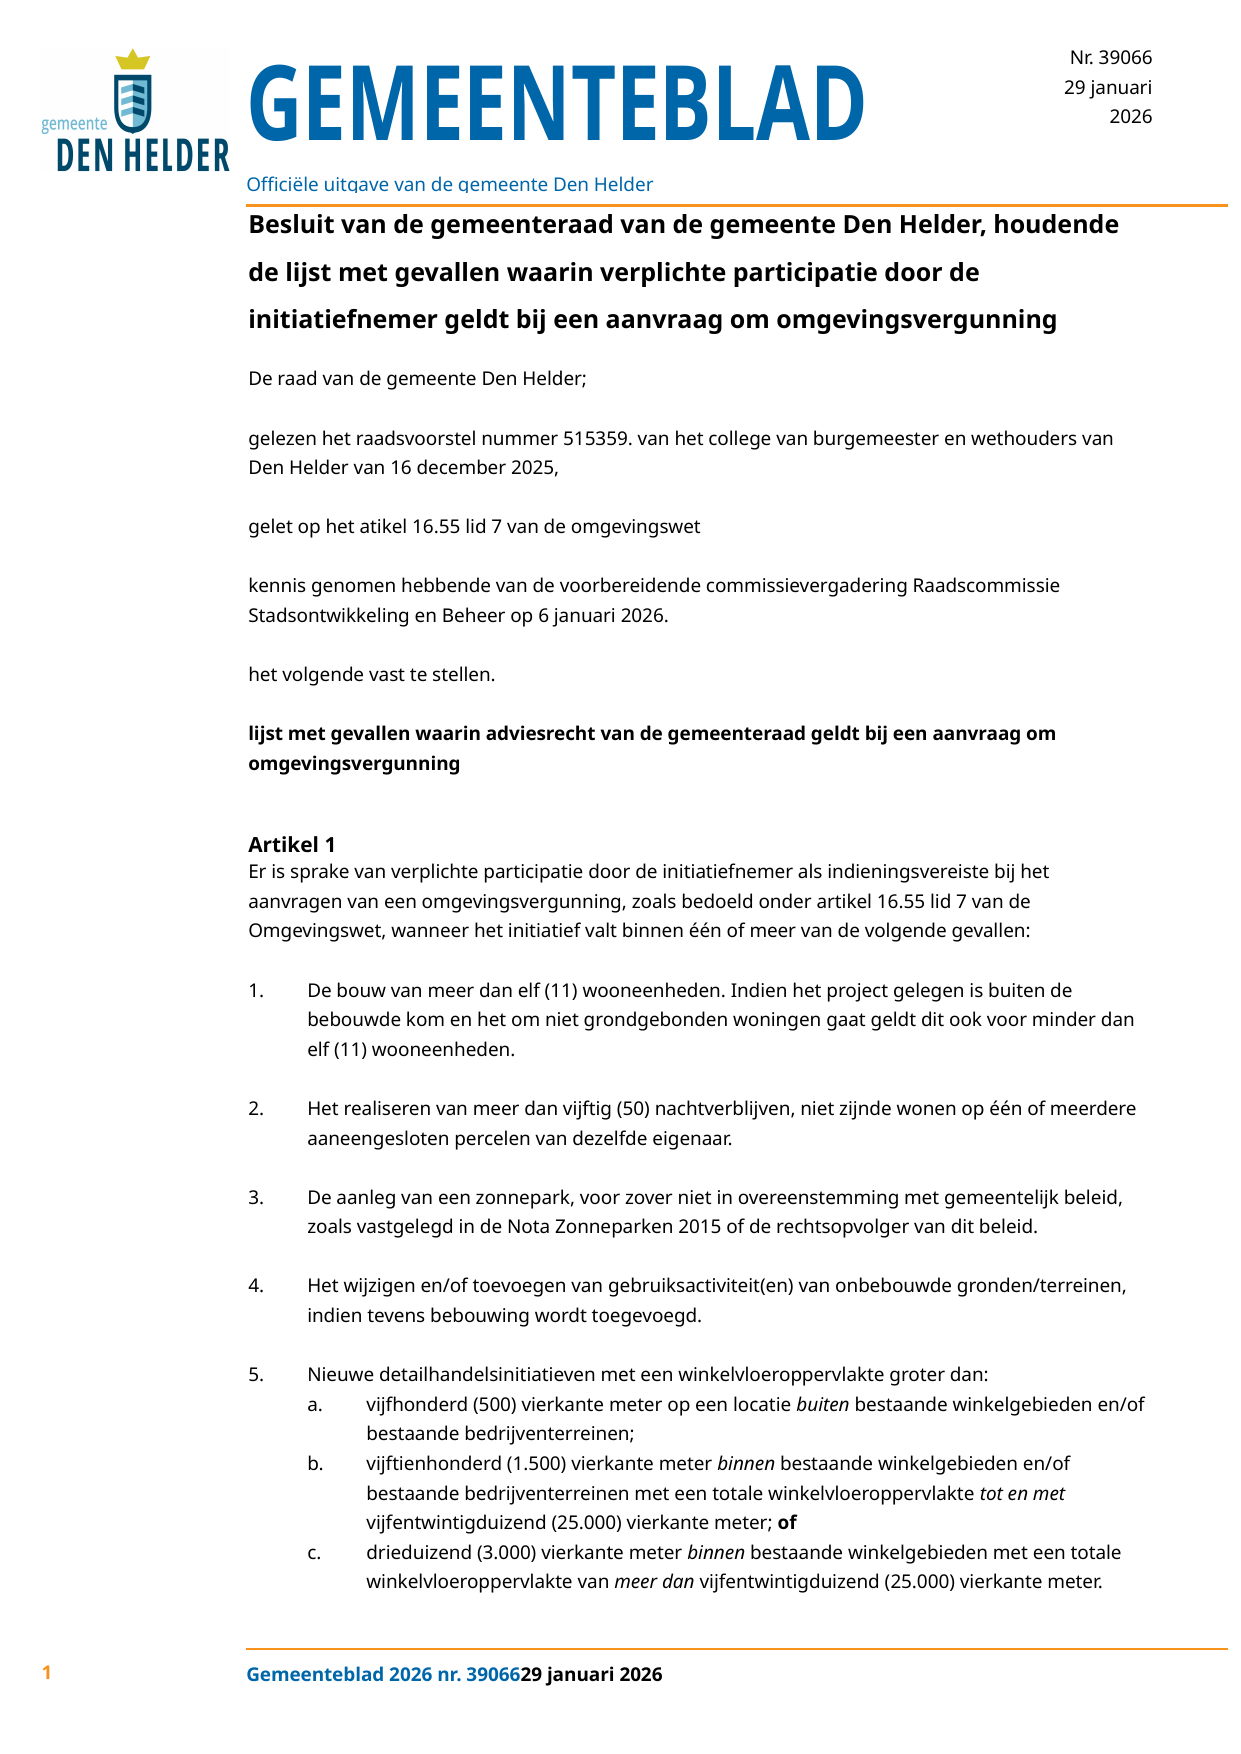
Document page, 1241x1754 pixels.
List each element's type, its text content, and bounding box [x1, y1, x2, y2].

list Het wijzigen en/of toevoegen van gebruiksactiviteit(en) van onbebouwde gronden/terreinen, indien tevens bebouwing wordt toegevoegd. [248, 1273, 1152, 1328]
text Omgevingswet, wanneer het initiatief valt binnen één of meer van de volgende gevallen: [248, 918, 1152, 943]
picture [41, 47, 231, 172]
text Besluit van de gemeenteraad van de gemeente Den Helder, houdende de lijst met gevallen waarin verplichte participatie door de initiatiefnemer geldt bij een aanvraag om omgevingsvergunning [248, 207, 1152, 336]
text het volgende vast te stellen. [248, 661, 1152, 687]
text gelezen het raadsvoorstel nummer 515359. van het college van burgemeester en wethouders van Den Helder van 16 december 2025, [248, 425, 1152, 480]
picture [100, 154, 106, 172]
text De raad van de gemeente Den Helder; [248, 366, 1152, 391]
list drieduizend (3.000) vierkante meter binnen bestaande winkelgebieden met een totale winkelvloeroppervlakte van meer dan vijfentwintigduizend (25.000) vierkante meter. [307, 1539, 1152, 1594]
list De aanleg van een zonnepark, voor zover niet in overeenstemming met gemeentelijk beleid, zoals vastgelegd in de Nota Zonneparken 2015 of de rechtsopvolger van dit beleid. [248, 1184, 1152, 1239]
list Nieuwe detailhandelsinitiatieven met een winkelvloeroppervlakte groter dan: [248, 1361, 1152, 1387]
text gelet op het atikel 16.55 lid 7 van de omgevingswet [248, 513, 1152, 539]
text aanvragen van een omgevingsvergunning, zoals bedoeld onder artikel 16.55 lid 7 van de [248, 888, 1152, 914]
text kennis genomen hebbende van de voorbereidende commissievergadering Raadscommissie Stadsontwikkeling en Beheer op 6 januari 2026. [248, 573, 1152, 628]
list De bouw van meer dan elf (11) wooneenheden. Indien het project gelegen is buiten de bebouwde kom en het om niet grondgebonden woningen gaat geldt dit ook voor minder dan elf (11) wooneenheden. [248, 977, 1152, 1062]
text lijst met gevallen waarin adviesrecht van de gemeenteraad geldt bij een aanvraag om omgevingsvergunning [248, 721, 1152, 776]
list vijftienhonderd (1.500) vierkante meter binnen bestaande winkelgebieden en/of bestaande bedrijventerreinen met een totale winkelvloeroppervlakte tot en met vijfentwintigduizend (25.000) vierkante meter; of [307, 1450, 1152, 1535]
text Artikel 1 [248, 830, 1152, 858]
list Het realiseren van meer dan vijftig (50) nachtverblijven, niet zijnde wonen op één of meerdere aaneengesloten percelen van dezelfde eigenaar. [248, 1095, 1152, 1151]
picture [220, 160, 224, 172]
picture [182, 144, 187, 165]
picture [130, 157, 135, 172]
text Er is sprake van verplichte participatie door de initiatiefnemer als indieningsvereiste bij het [248, 858, 1152, 884]
picture [63, 144, 68, 165]
list vijfhonderd (500) vierkante meter op een locatie buiten bestaande winkelgebieden en/of bestaande bedrijventerreinen; [307, 1391, 1152, 1446]
